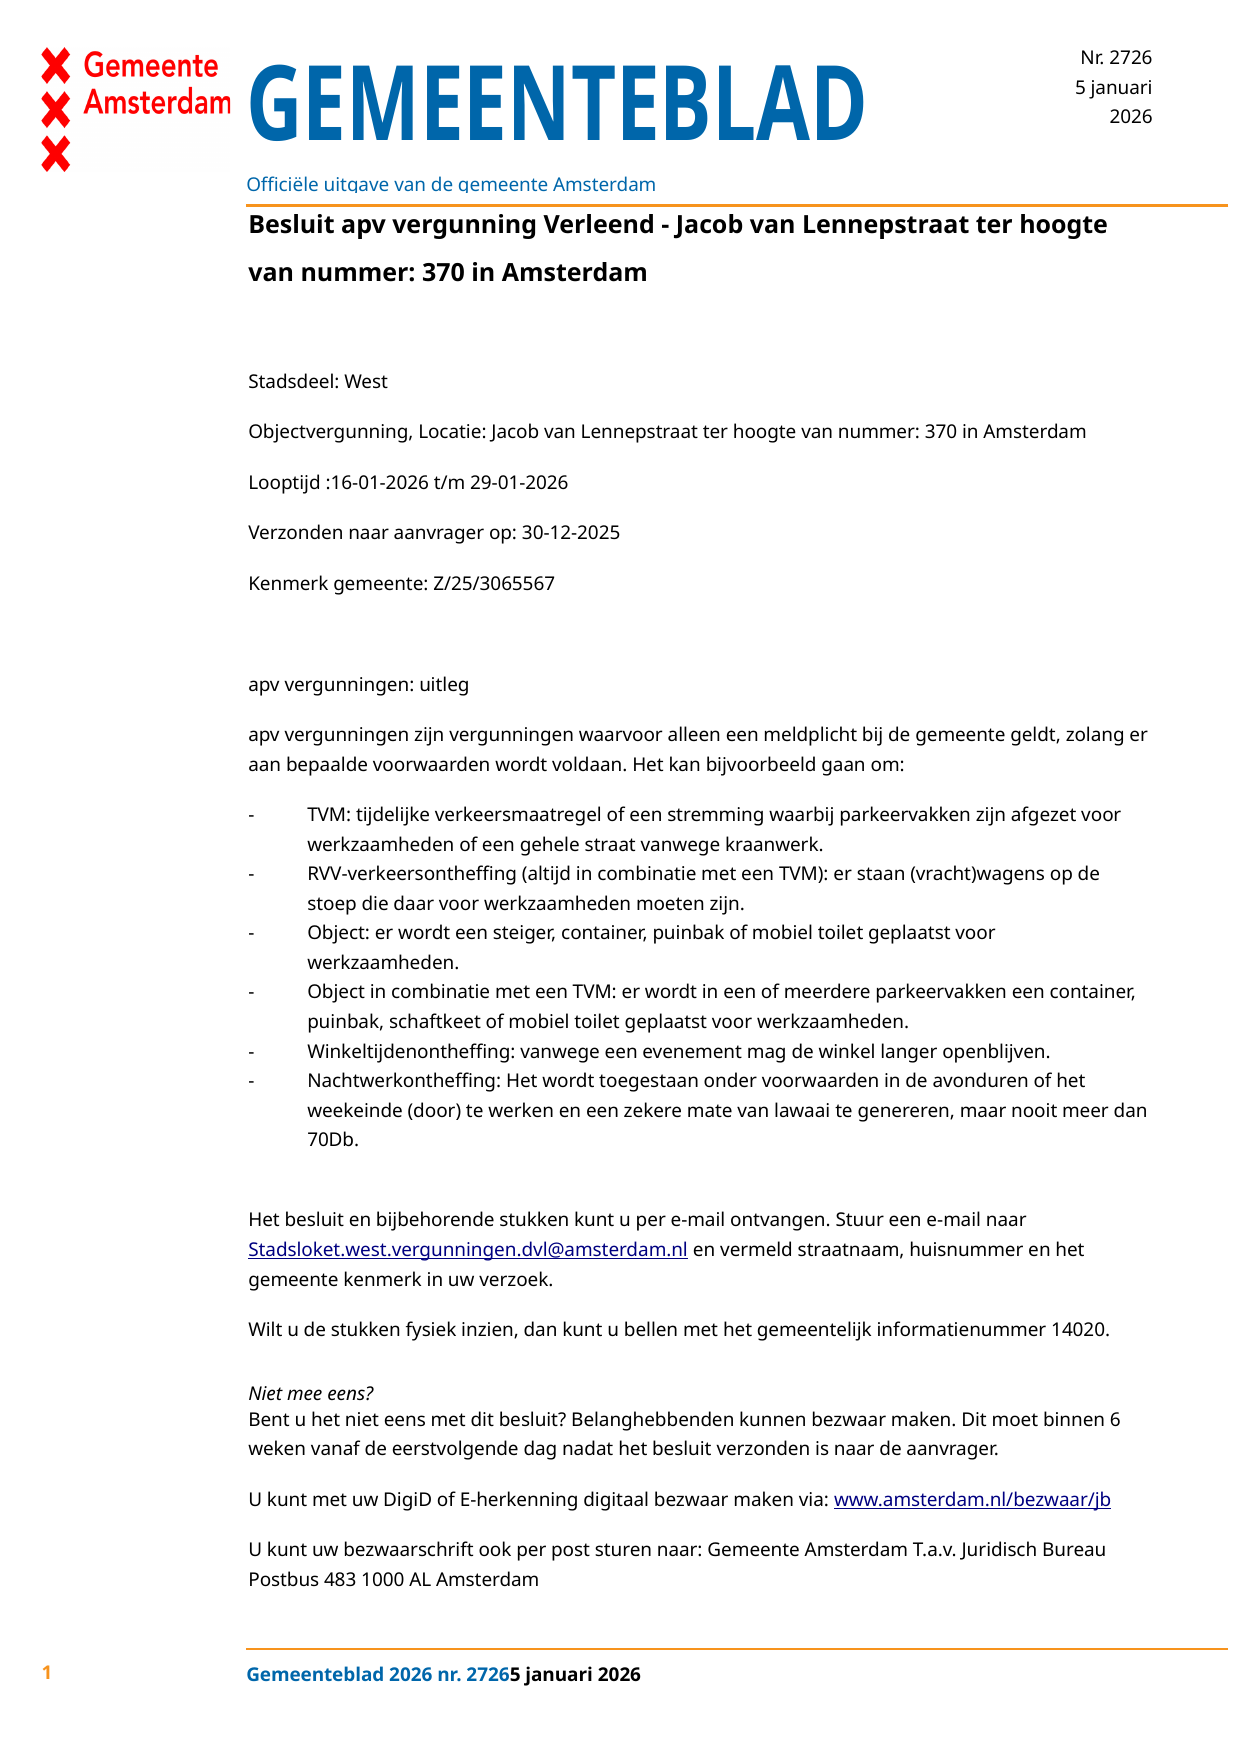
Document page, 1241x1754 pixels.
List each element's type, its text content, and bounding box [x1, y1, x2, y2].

text apv vergunningen zijn vergunningen waarvoor alleen een meldplicht bij de gemeente geldt, zolang er aan bepaalde voorwaarden wordt voldaan. Het kan bijvoorbeeld gaan om: [248, 721, 1152, 777]
text U kunt met uw DigiD of E-herkenning digitaal bezwaar maken via: www.amsterdam.nl/bezwaar/jb [248, 1486, 1152, 1512]
text Besluit apv vergunning Verleend - Jacob van Lennepstraat ter hoogte van nummer: 370 in Amsterdam [248, 207, 1152, 288]
text U kunt uw bezwaarschrift ook per post sturen naar: Gemeente Amsterdam T.a.v. Juridisch Bureau Postbus 483 1000 AL Amsterdam [248, 1536, 1152, 1592]
text Kenmerk gemeente: Z/25/3065567 [248, 570, 1152, 596]
text Het besluit en bijbehorende stukken kunt u per e-mail ontvangen. Stuur een e-mail naar Stadsloket.west.vergunningen.dvl@amsterdam.nl en vermeld straatnaam, huisnummer en het gemeente kenmerk in uw verzoek. [248, 1207, 1152, 1292]
text apv vergunningen: uitleg [248, 671, 1152, 697]
text Verzonden naar aanvrager op: 30-12-2025 [248, 519, 1152, 545]
list Object: er wordt een steiger, container, puinbak of mobiel toilet geplaatst voor werkzaamheden. [248, 919, 1152, 975]
text Looptijd :16-01-2026 t/m 29-01-2026 [248, 469, 1152, 495]
list Object in combinatie met een TVM: er wordt in een of meerdere parkeervakken een container, puinbak, schaftkeet of mobiel toilet geplaatst voor werkzaamheden. [248, 979, 1152, 1034]
text Stadsdeel: West [248, 368, 1152, 394]
picture [41, 47, 231, 172]
text Niet mee eens? [248, 1380, 1152, 1406]
list Nachtwerkontheffing: Het wordt toegestaan onder voorwaarden in de avonduren of het weekeinde (door) te werken en een zekere mate van lawaai te genereren, maar nooit meer dan 70Db. [248, 1067, 1152, 1152]
text Wilt u de stukken fysiek inzien, dan kunt u bellen met het gemeentelijk informatienummer 14020. [248, 1316, 1152, 1342]
list RVV-verkeersontheffing (altijd in combinatie met een TVM): er staan (vracht)wagens op de stoep die daar voor werkzaamheden moeten zijn. [248, 860, 1152, 916]
list TVM: tijdelijke verkeersmaatregel of een stremming waarbij parkeervakken zijn afgezet voor werkzaamheden of een gehele straat vanwege kraanwerk. [248, 801, 1152, 857]
list Winkeltijdenontheffing: vanwege een evenement mag de winkel langer openblijven. [248, 1038, 1152, 1064]
text Objectvergunning, Locatie: Jacob van Lennepstraat ter hoogte van nummer: 370 in Amsterdam [248, 419, 1152, 444]
text Bent u het niet eens met dit besluit? Belanghebbenden kunnen bezwaar maken. Dit moet binnen 6 weken vanaf de eerstvolgende dag nadat het besluit verzonden is naar de aanvrager. [248, 1406, 1152, 1461]
